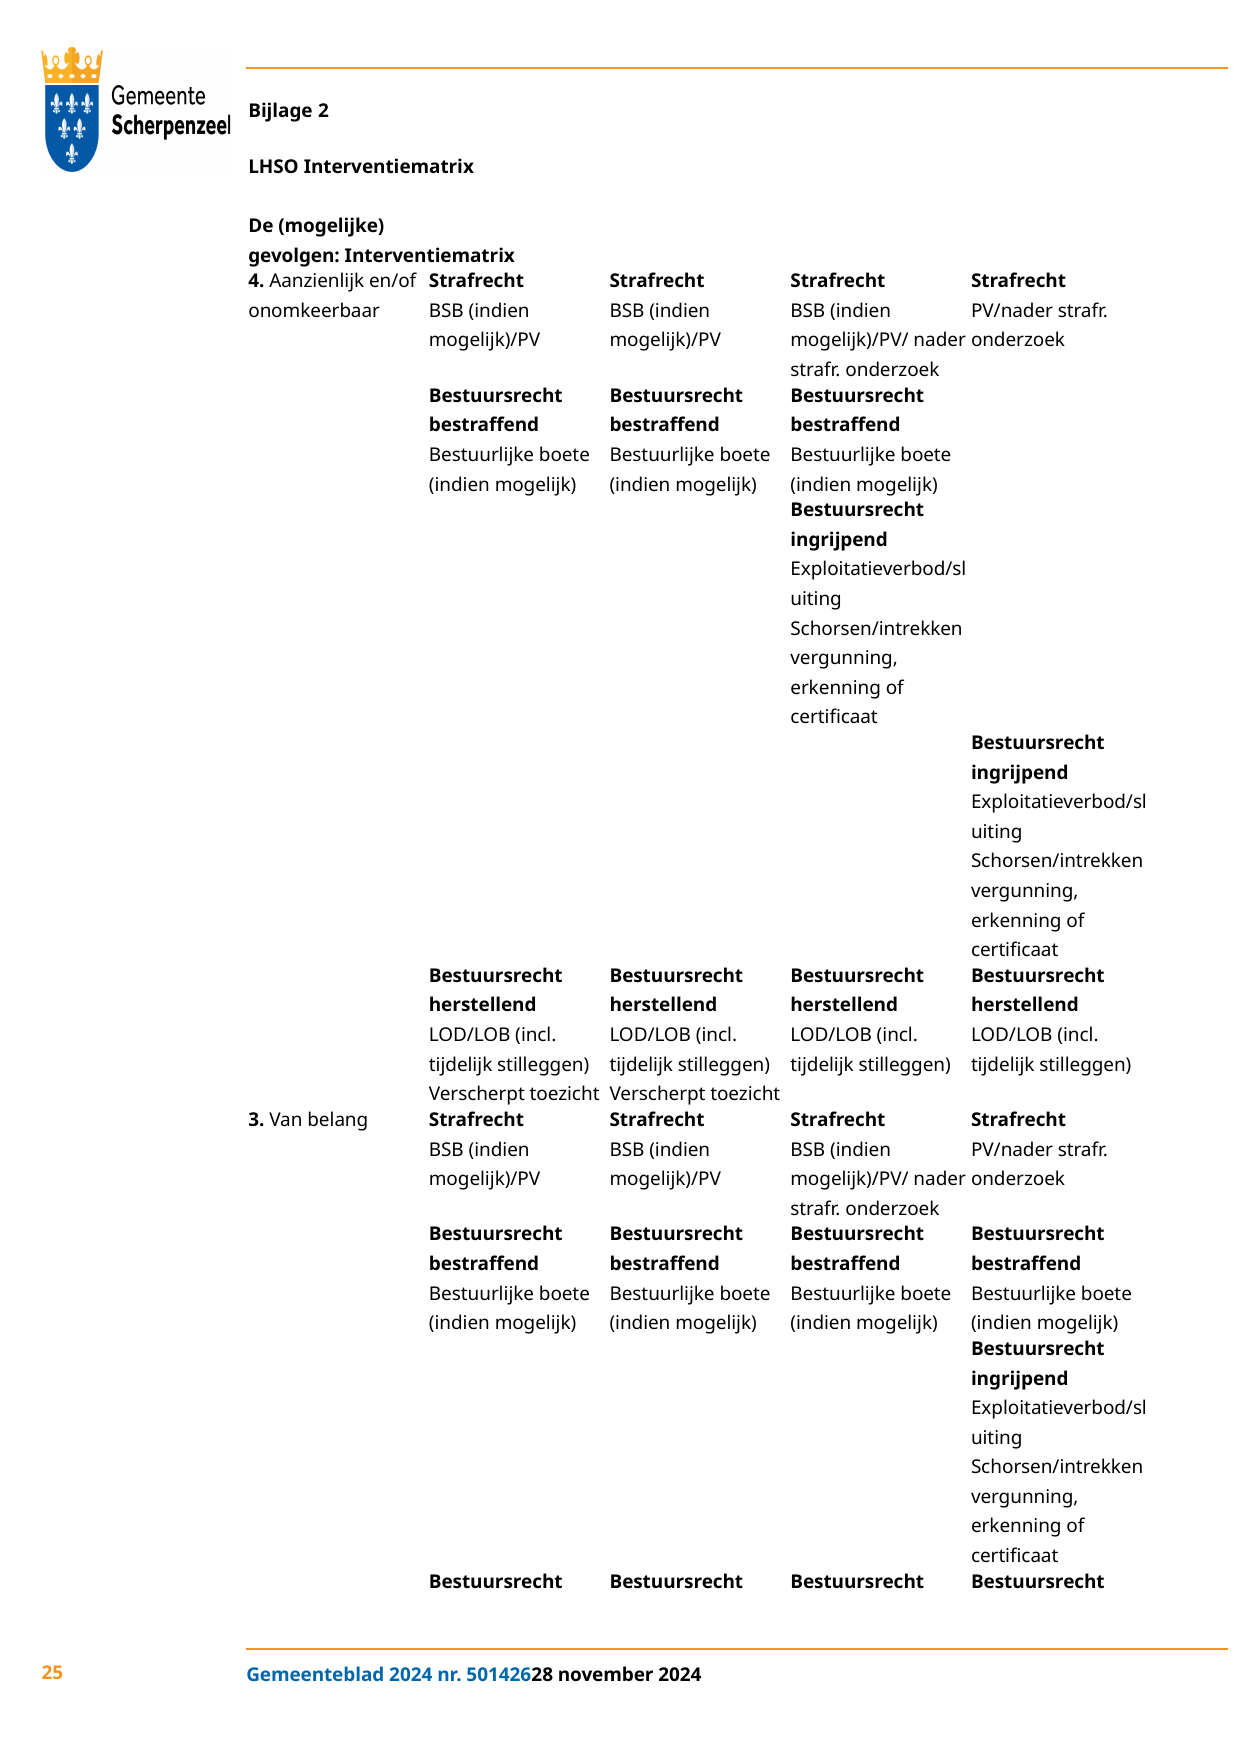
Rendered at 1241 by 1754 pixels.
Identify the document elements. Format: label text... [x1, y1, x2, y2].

table_cell Bestuursrecht [609, 1568, 790, 1594]
table_cell Strafrecht BSB (indien mogelijk)/PV [429, 268, 609, 382]
table_cell Bestuursrecht bestraffend Bestuurlijke boete (indien mogelijk) [609, 382, 790, 496]
table_cell [971, 496, 1152, 729]
table_cell Strafrecht BSB (indien mogelijk)/PV [609, 1106, 790, 1221]
table_cell Bestuursrecht ingrijpend Exploitatieverbod/sluiting Schorsen/intrekken vergunning, erkenning of certificaat [790, 496, 971, 729]
table_cell [248, 1335, 429, 1568]
table_cell [248, 729, 429, 962]
table_cell [429, 1335, 609, 1568]
table_cell [790, 729, 971, 962]
table_cell Bestuursrecht bestraffend Bestuurlijke boete (indien mogelijk) [971, 1221, 1152, 1335]
picture [41, 47, 231, 172]
table_cell 4. Aanzienlijk en/of onomkeerbaar [248, 268, 429, 382]
table_cell Bestuursrecht herstellend LOD/LOB (incl. tijdelijk stilleggen) Verscherpt toezicht [609, 962, 790, 1106]
table_cell [971, 382, 1152, 496]
table_cell 3. Van belang [248, 1106, 429, 1221]
table_cell [429, 496, 609, 729]
table_cell Bestuursrecht ingrijpend Exploitatieverbod/sluiting Schorsen/intrekken vergunning, erkenning of certificaat [971, 1335, 1152, 1568]
table_cell Bestuursrecht bestraffend Bestuurlijke boete (indien mogelijk) [790, 1221, 971, 1335]
table_cell [248, 496, 429, 729]
table_cell Strafrecht BSB (indien mogelijk)/PV [609, 268, 790, 382]
table_cell Bestuursrecht bestraffend Bestuurlijke boete (indien mogelijk) [429, 1221, 609, 1335]
table_cell [429, 729, 609, 962]
table_cell Strafrecht BSB (indien mogelijk)/PV/ nader strafr. onderzoek [790, 268, 971, 382]
table_cell [609, 729, 790, 962]
text LHSO Interventiematrix [248, 153, 1152, 179]
table_cell [248, 962, 429, 1106]
table_cell Bestuursrecht herstellend LOD/LOB (incl. tijdelijk stilleggen) Verscherpt toezicht [429, 962, 609, 1106]
table_cell Strafrecht PV/nader strafr. onderzoek [971, 1106, 1152, 1221]
table_cell Bestuursrecht [790, 1568, 971, 1594]
table_cell [248, 382, 429, 496]
table_cell [609, 1335, 790, 1568]
table_cell Bestuursrecht herstellend LOD/LOB (incl. tijdelijk stilleggen) [971, 962, 1152, 1106]
table_cell [790, 1335, 971, 1568]
text Bijlage 2 [248, 95, 1152, 123]
table_cell Strafrecht PV/nader strafr. onderzoek [971, 268, 1152, 382]
table_cell Bestuursrecht bestraffend Bestuurlijke boete (indien mogelijk) [609, 1221, 790, 1335]
table_cell Bestuursrecht bestraffend Bestuurlijke boete (indien mogelijk) [429, 382, 609, 496]
table_cell Bestuursrecht [971, 1568, 1152, 1594]
table_cell Bestuursrecht [429, 1568, 609, 1594]
table_cell Bestuursrecht herstellend LOD/LOB (incl. tijdelijk stilleggen) [790, 962, 971, 1106]
table_cell Strafrecht BSB (indien mogelijk)/PV [429, 1106, 609, 1221]
table_cell [609, 496, 790, 729]
table_header De (mogelijke) gevolgen: Interventiematrix [248, 212, 1152, 267]
table_cell [248, 1568, 429, 1594]
table_cell Bestuursrecht bestraffend Bestuurlijke boete (indien mogelijk) [790, 382, 971, 496]
table_cell Strafrecht BSB (indien mogelijk)/PV/ nader strafr. onderzoek [790, 1106, 971, 1221]
table_cell Bestuursrecht ingrijpend Exploitatieverbod/sluiting Schorsen/intrekken vergunning, erkenning of certificaat [971, 729, 1152, 962]
table_cell [248, 1221, 429, 1335]
